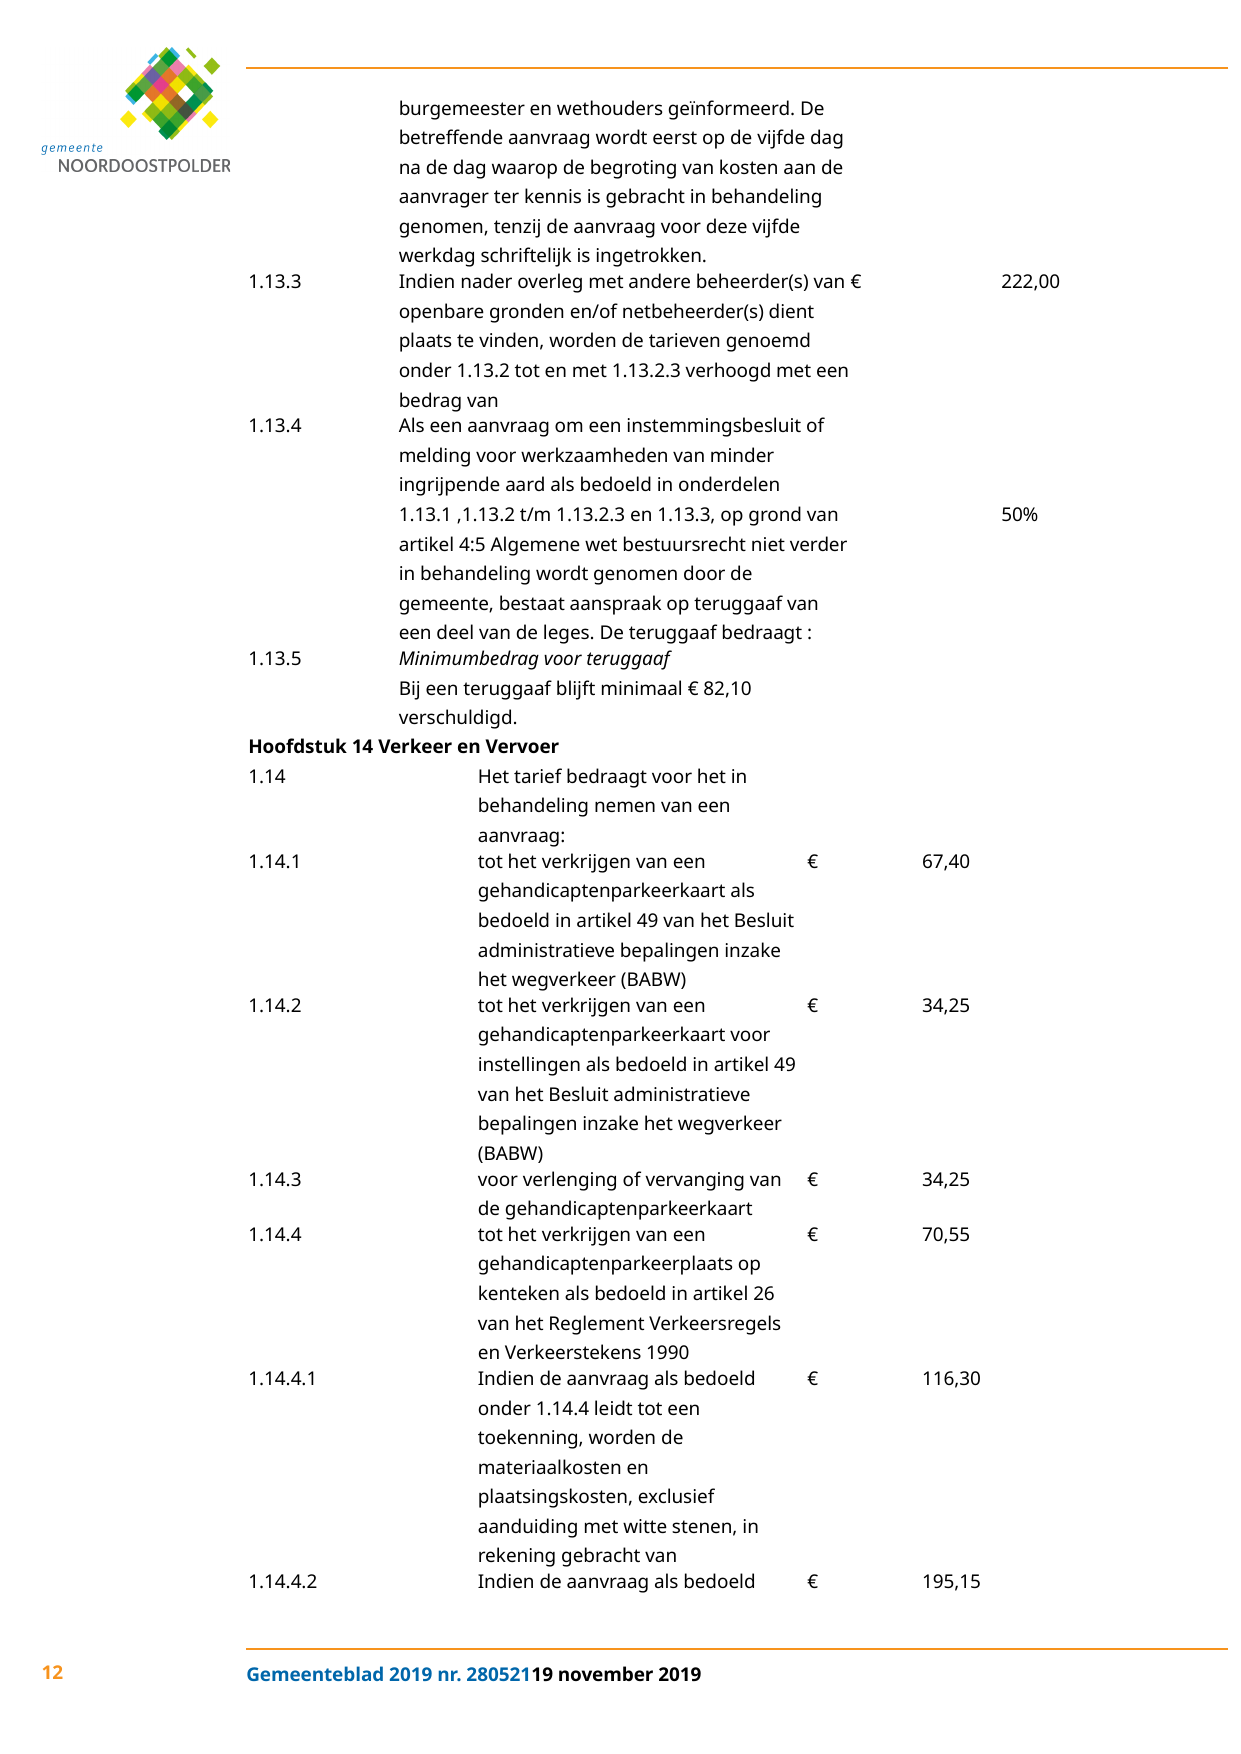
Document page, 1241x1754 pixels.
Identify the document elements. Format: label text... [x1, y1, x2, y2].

table_cell 195,15 [922, 1568, 1037, 1594]
table_cell [248, 95, 398, 268]
table_cell 34,25 [922, 992, 1037, 1166]
table_header [922, 763, 1037, 848]
table_cell tot het verkrijgen van een gehandicaptenparkeerkaart voor instellingen als bedoeld in artikel 49 van het Besluit administratieve bepalingen inzake het wegverkeer (BABW) [478, 992, 807, 1166]
table_cell Indien nader overleg met andere beheerder(s) van openbare gronden en/of netbeheerder(s) dient plaats te vinden, worden de tarieven genoemd onder 1.13.2 tot en met 1.13.2.3 verhoogd met een bedrag van [399, 269, 850, 412]
table_cell 1.13.3 [248, 269, 398, 412]
table_cell 116,30 [922, 1365, 1037, 1568]
table_cell [1001, 95, 1152, 268]
table_cell € [807, 1568, 922, 1594]
table_cell 1.13.4 [248, 413, 398, 645]
table_cell € [850, 269, 1001, 412]
table_cell 1.14.1 [248, 848, 478, 992]
table_cell tot het verkrijgen van een gehandicaptenparkeerkaart als bedoeld in artikel 49 van het Besluit administratieve bepalingen inzake het wegverkeer (BABW) [478, 848, 807, 992]
table_cell € [807, 992, 922, 1166]
table_cell 1.14.4 [248, 1221, 478, 1365]
table_cell voor verlenging of vervanging van de gehandicaptenparkeerkaart [478, 1166, 807, 1221]
table_cell 67,40 [922, 848, 1037, 992]
table_cell € [807, 1166, 922, 1221]
table_cell [850, 413, 1001, 645]
table_header Het tarief bedraagt voor het in behandeling nemen van een aanvraag: [478, 763, 807, 848]
table_cell 1.14.4.1 [248, 1365, 478, 1568]
table_cell € [807, 1221, 922, 1365]
table_cell 1.13.5 [248, 645, 398, 730]
table_cell € [807, 1365, 922, 1568]
table_cell [850, 95, 1001, 268]
table_cell € [807, 848, 922, 992]
table_cell 1.14.2 [248, 992, 478, 1166]
table_cell Als een aanvraag om een instemmingsbesluit of melding voor werkzaamheden van minder ingrijpende aard als bedoeld in onderdelen 1.13.1 ,1.13.2 t/m 1.13.2.3 en 1.13.3, op grond van artikel 4:5 Algemene wet bestuursrecht niet verder in behandeling wordt genomen door de gemeente, bestaat aanspraak op teruggaaf van een deel van de leges. De teruggaaf bedraagt : [399, 413, 850, 645]
table_cell [1001, 645, 1152, 730]
table_cell [850, 645, 1001, 730]
picture [41, 47, 231, 172]
text Hoofdstuk 14 Verkeer en Vervoer [248, 733, 1152, 759]
table_cell 34,25 [922, 1166, 1037, 1221]
table_cell tot het verkrijgen van een gehandicaptenparkeerplaats op kenteken als bedoeld in artikel 26 van het Reglement Verkeersregels en Verkeerstekens 1990 [478, 1221, 807, 1365]
table_cell 1.14.4.2 [248, 1568, 478, 1594]
table_cell 50% [1001, 413, 1152, 645]
table_cell Indien de aanvraag als bedoeld [478, 1568, 807, 1594]
table_cell Minimumbedrag voor teruggaaf Bij een teruggaaf blijft minimaal € 82,10 verschuldigd. [399, 645, 850, 730]
table_cell burgemeester en wethouders geïnformeerd. De betreffende aanvraag wordt eerst op de vijfde dag na de dag waarop de begroting van kosten aan de aanvrager ter kennis is gebracht in behandeling genomen, tenzij de aanvraag voor deze vijfde werkdag schriftelijk is ingetrokken. [399, 95, 850, 268]
table_cell 70,55 [922, 1221, 1037, 1365]
table_header 1.14 [248, 763, 478, 848]
table_header [807, 763, 922, 848]
table_cell 1.14.3 [248, 1166, 478, 1221]
table_cell 222,00 [1001, 269, 1152, 412]
table_cell Indien de aanvraag als bedoeld onder 1.14.4 leidt tot een toekenning, worden de materiaalkosten en plaatsingskosten, exclusief aanduiding met witte stenen, in rekening gebracht van [478, 1365, 807, 1568]
